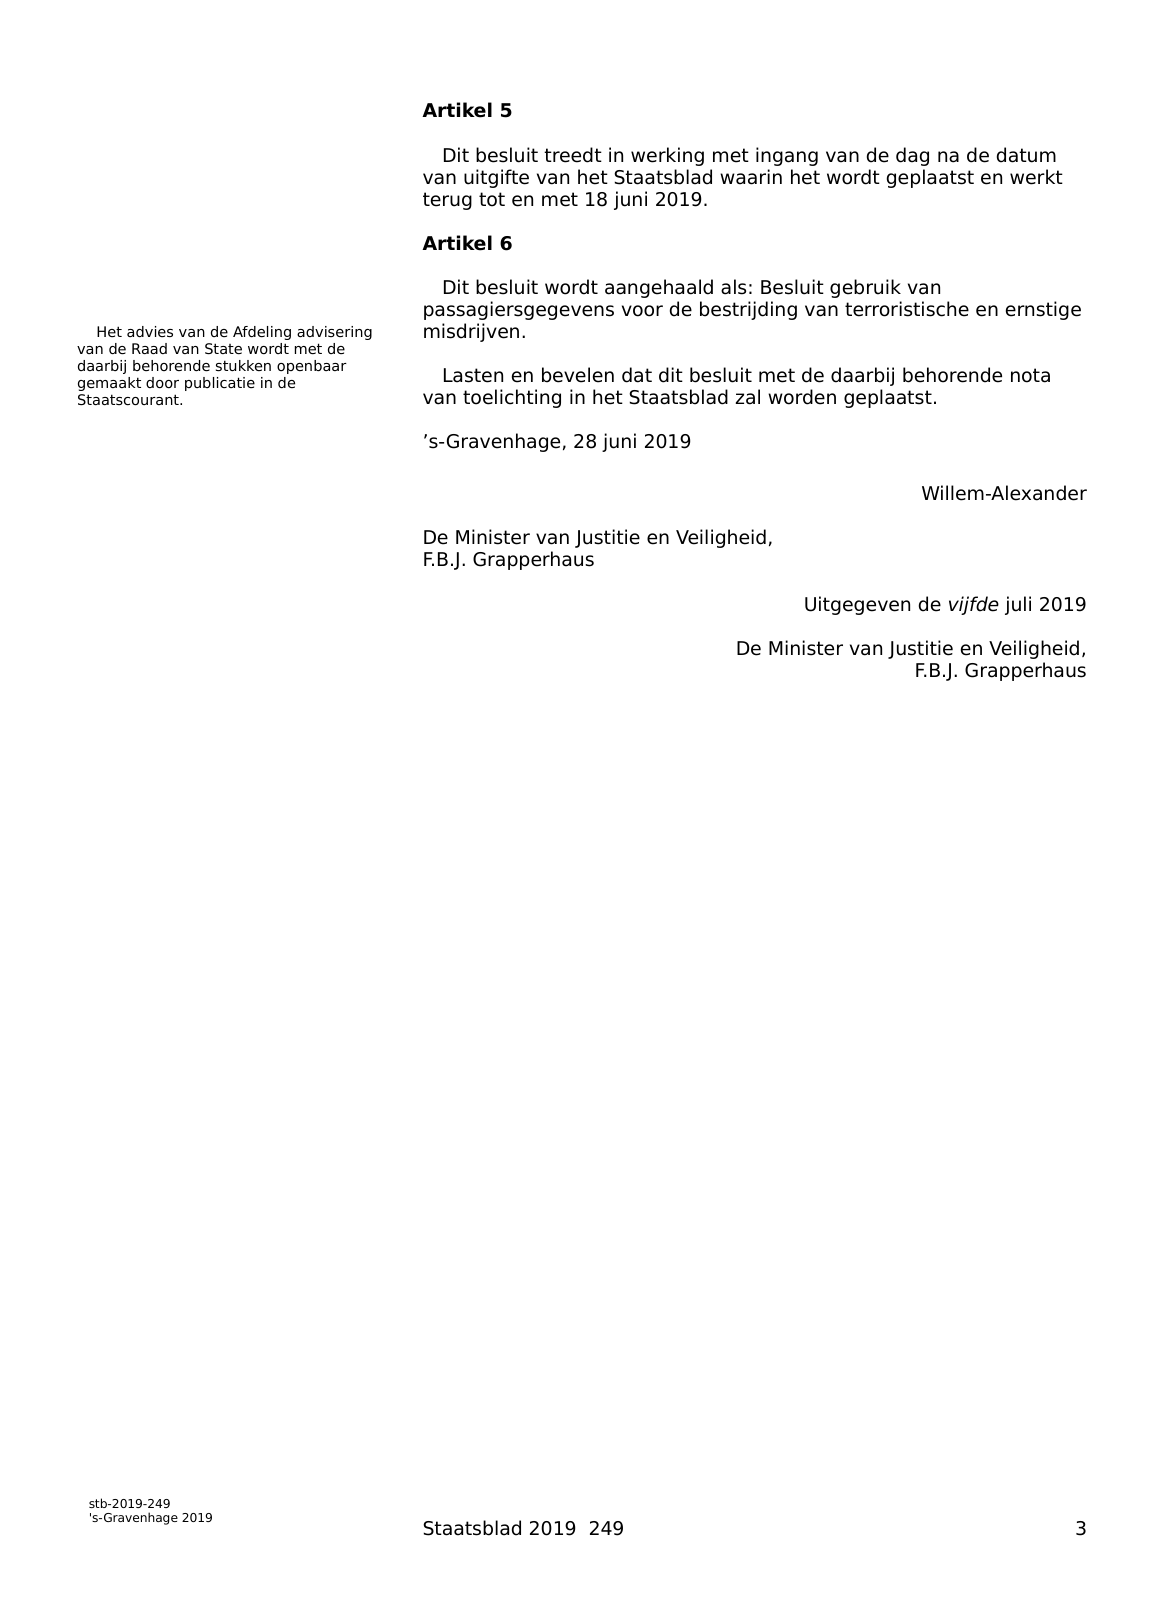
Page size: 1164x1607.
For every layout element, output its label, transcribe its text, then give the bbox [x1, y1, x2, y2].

text 's-Gravenhage 2019 [88, 1511, 323, 1525]
text De Minister van Justitie en Veiligheid, F.B.J. Grapperhaus [422, 527, 1087, 571]
text Dit besluit wordt aangehaald als: Besluit gebruik van passagiersgegevens voor de bestrijding van terroristische en ernstige misdrijven. [422, 277, 1087, 343]
text Lasten en bevelen dat dit besluit met de daarbij behorende nota van toelichting in het Staatsblad zal worden geplaatst. [422, 365, 1087, 409]
text Uitgegeven de vijfde juli 2019 [422, 593, 1087, 615]
text Willem-Alexander [422, 483, 1087, 505]
text stb-2019-249 [88, 1497, 323, 1511]
text Dit besluit treedt in werking met ingang van de dag na de datum van uitgifte van het Staatsblad waarin het wordt geplaatst en werkt terug tot en met 18 juni 2019. [422, 144, 1087, 211]
text ’s-Gravenhage, 28 juni 2019 [422, 431, 1087, 453]
text De Minister van Justitie en Veiligheid, F.B.J. Grapperhaus [422, 638, 1087, 682]
subtitle Artikel 6 [422, 233, 1087, 255]
text Het advies van de Afdeling advisering van de Raad van State wordt met de daarbij behorende stukken openbaar gemaakt door publicatie in de Staatscourant. [77, 324, 396, 409]
subtitle Artikel 5 [422, 100, 1087, 122]
